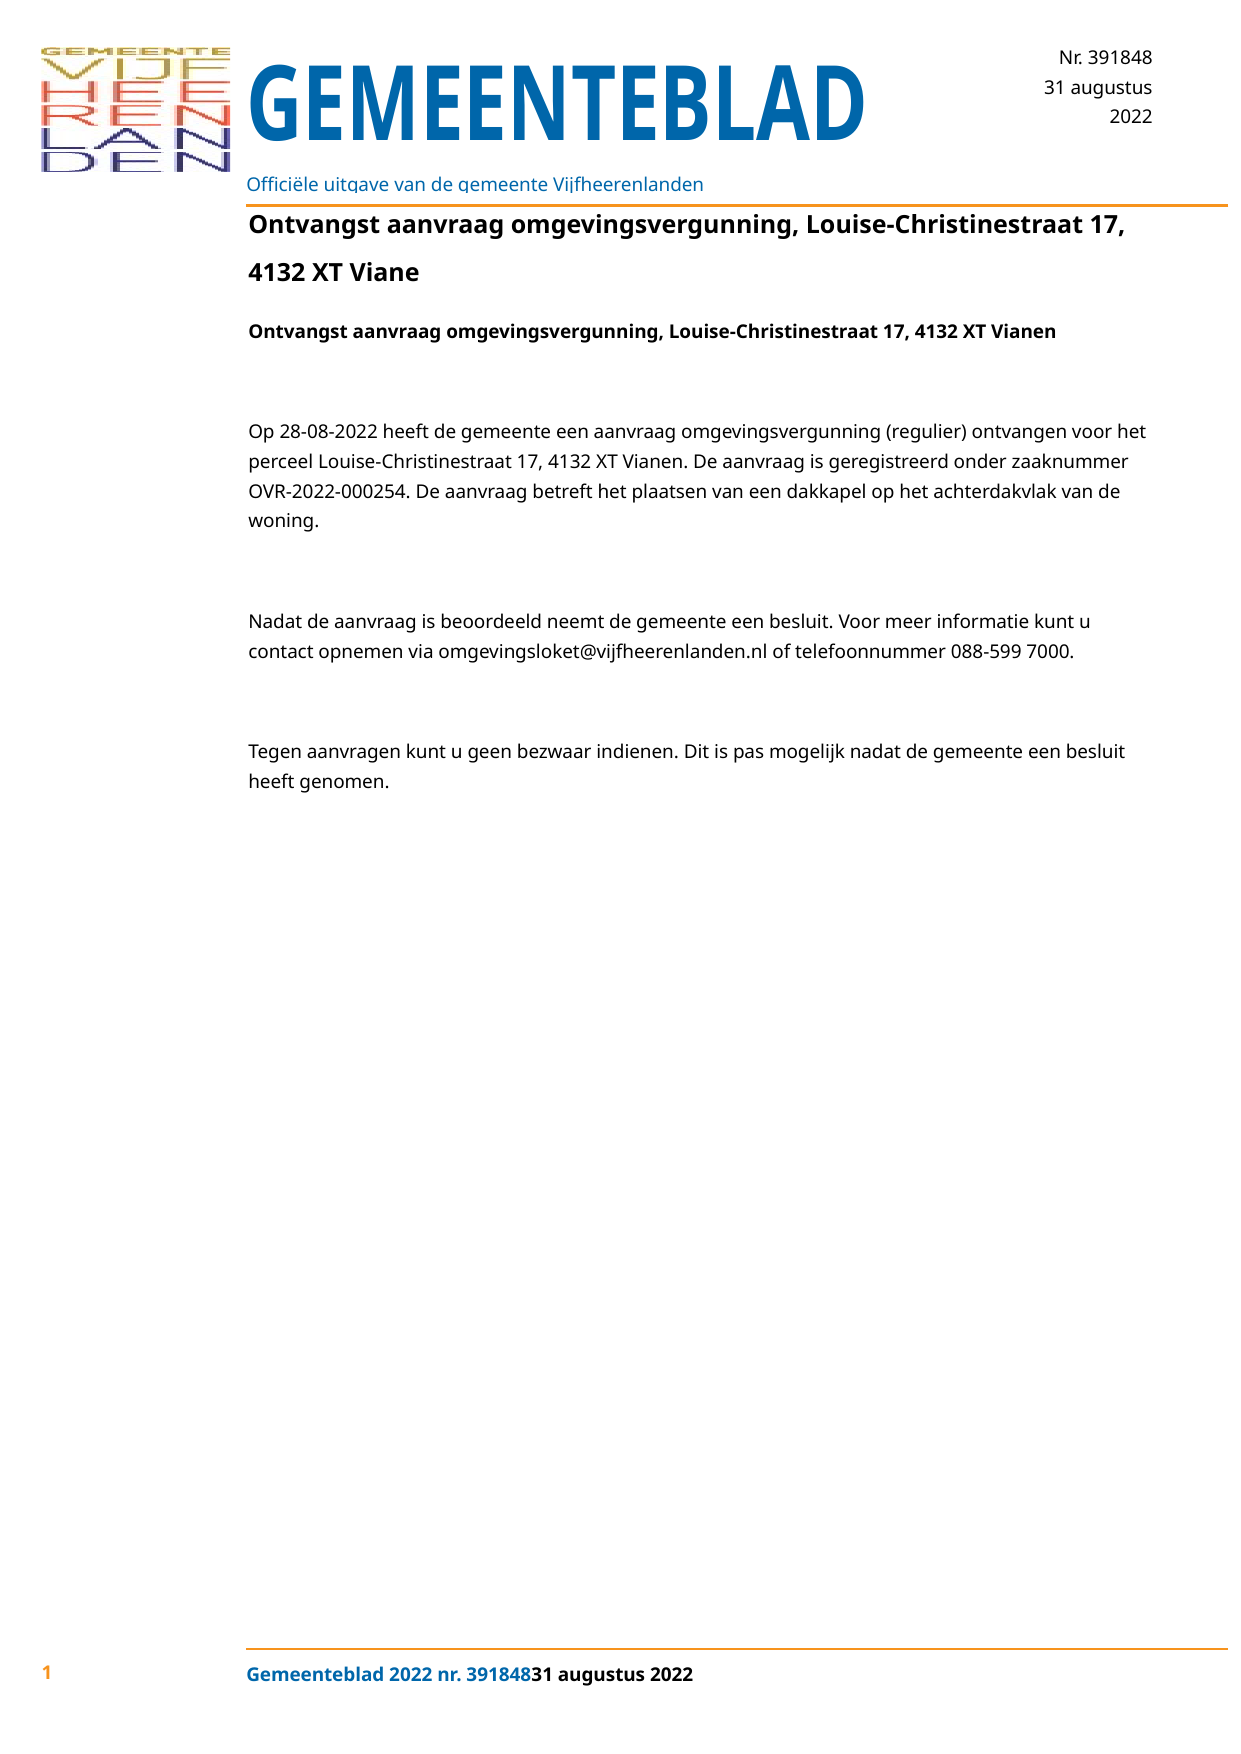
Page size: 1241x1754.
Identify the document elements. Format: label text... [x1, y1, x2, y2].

picture [41, 47, 231, 172]
text Nadat de aanvraag is beoordeeld neemt de gemeente een besluit. Voor meer informatie kunt u contact opnemen via omgevingsloket@vijfheerenlanden.nl of telefoonnummer 088-599 7000. [248, 608, 1152, 664]
text Ontvangst aanvraag omgevingsvergunning, Louise-Christinestraat 17, 4132 XT Vianen [248, 318, 1152, 344]
text Tegen aanvragen kunt u geen bezwaar indienen. Dit is pas mogelijk nadat de gemeente een besluit heeft genomen. [248, 739, 1152, 794]
text Op 28-08-2022 heeft de gemeente een aanvraag omgevingsvergunning (regulier) ontvangen voor het perceel Louise-Christinestraat 17, 4132 XT Vianen. De aanvraag is geregistreerd onder zaaknummer OVR-2022-000254. De aanvraag betreft het plaatsen van een dakkapel op het achterdakvlak van de woning. [248, 419, 1152, 533]
text Ontvangst aanvraag omgevingsvergunning, Louise-Christinestraat 17, 4132 XT Viane [248, 207, 1152, 288]
